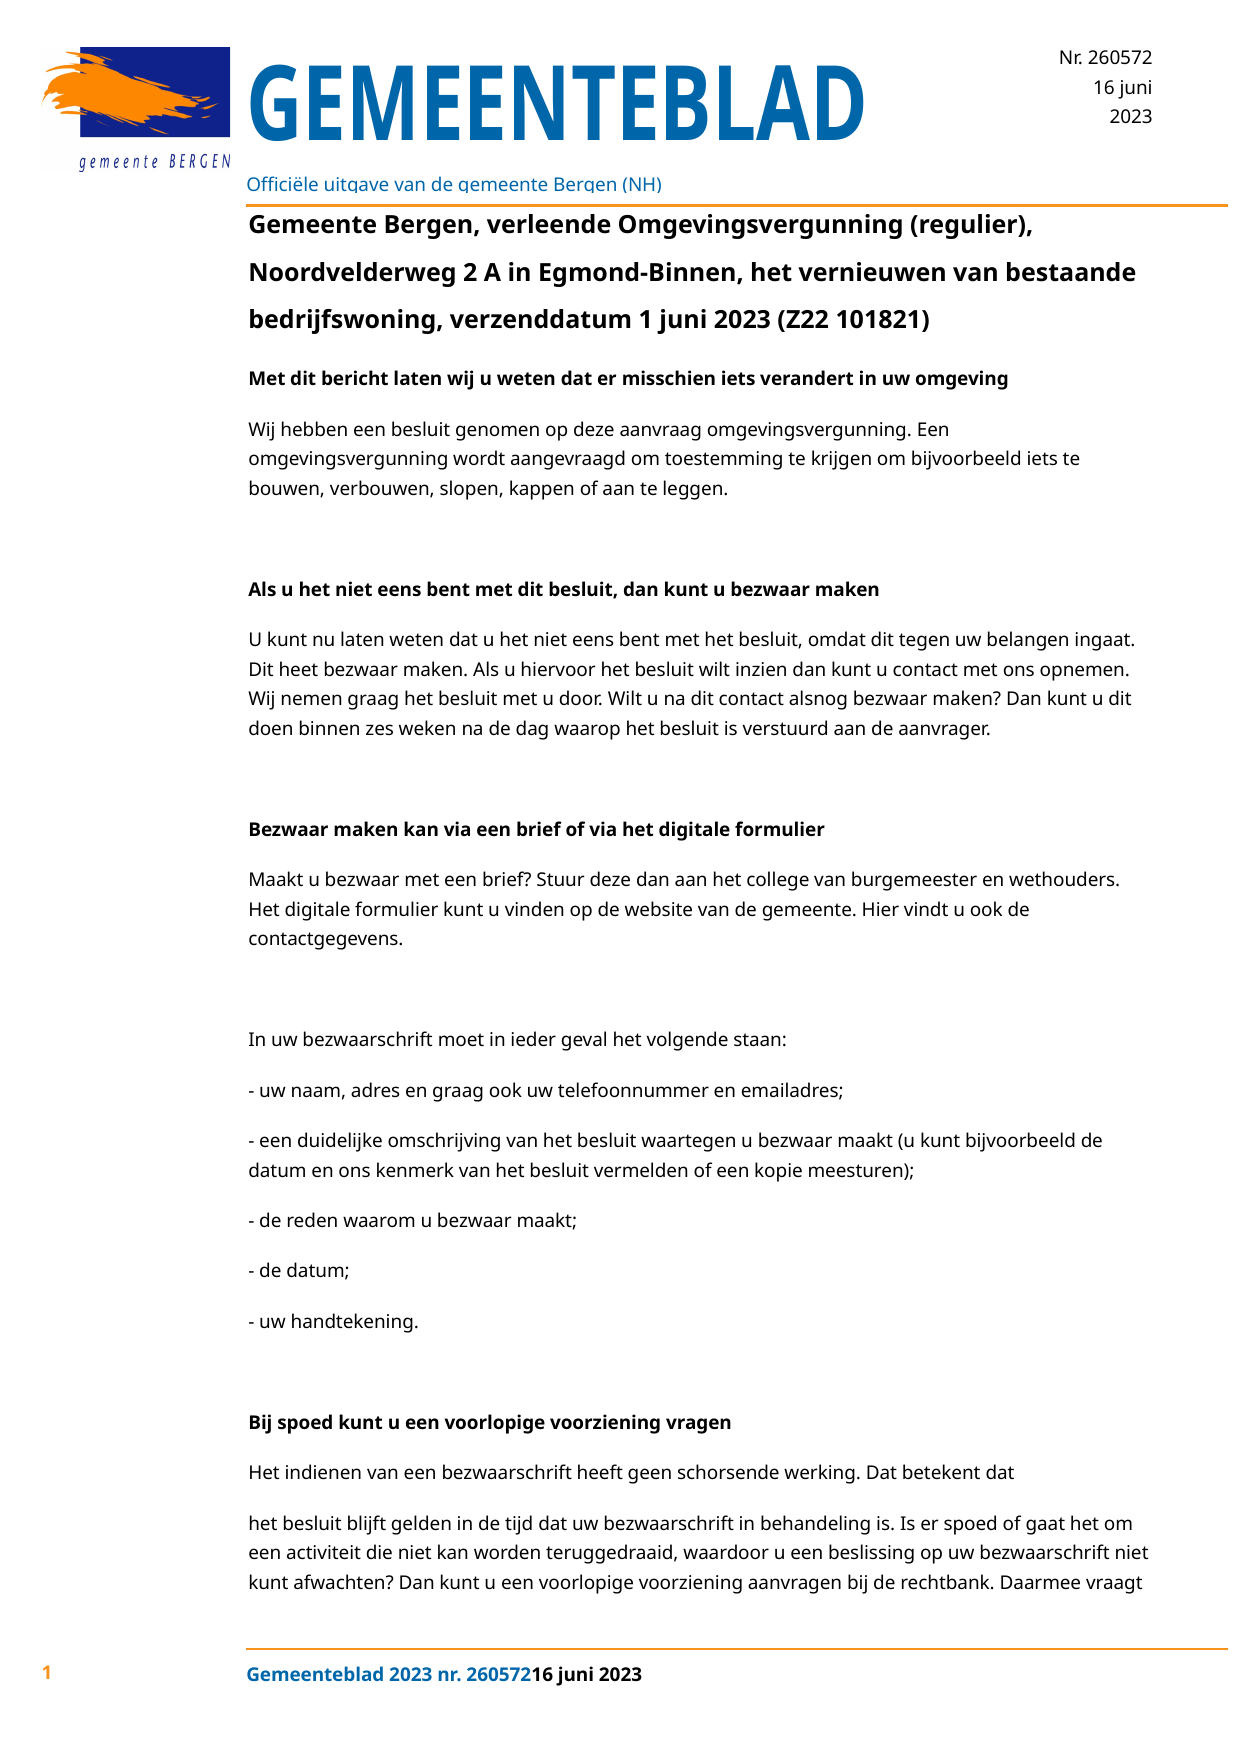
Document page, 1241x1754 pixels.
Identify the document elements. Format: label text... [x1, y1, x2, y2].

text Met dit bericht laten wij u weten dat er misschien iets verandert in uw omgeving [248, 366, 1152, 391]
text Bezwaar maken kan via een brief of via het digitale formulier [248, 816, 1152, 842]
text - de datum; [248, 1258, 1152, 1283]
text Bij spoed kunt u een voorlopige voorziening vragen [248, 1409, 1152, 1434]
text Als u het niet eens bent met dit besluit, dan kunt u bezwaar maken [248, 576, 1152, 602]
text - de reden waarom u bezwaar maakt; [248, 1207, 1152, 1233]
text - een duidelijke omschrijving van het besluit waartegen u bezwaar maakt (u kunt bijvoorbeeld de datum en ons kenmerk van het besluit vermelden of een kopie meesturen); [248, 1127, 1152, 1182]
text Gemeente Bergen, verleende Omgevingsvergunning (regulier), Noordvelderweg 2 A in Egmond-Binnen, het vernieuwen van bestaande bedrijfswoning, verzenddatum 1 juni 2023 (Z22 101821) [248, 207, 1152, 336]
text het besluit blijft gelden in de tijd dat uw bezwaarschrift in behandeling is. Is er spoed of gaat het om een activiteit die niet kan worden teruggedraaid, waardoor u een beslissing op uw bezwaarschrift niet kunt afwachten? Dan kunt u een voorlopige voorziening aanvragen bij de rechtbank. Daarmee vraagt [248, 1510, 1152, 1594]
text Het indienen van een bezwaarschrift heeft geen schorsende werking. Dat betekent dat [248, 1459, 1152, 1485]
text - uw handtekening. [248, 1308, 1152, 1334]
picture [41, 47, 231, 172]
text In uw bezwaarschrift moet in ieder geval het volgende staan: [248, 1026, 1152, 1052]
text Maakt u bezwaar met een brief? Stuur deze dan aan het college van burgemeester en wethouders. Het digitale formulier kunt u vinden op de website van de gemeente. Hier vindt u ook de contactgegevens. [248, 866, 1152, 951]
text - uw naam, adres en graag ook uw telefoonnummer en emailadres; [248, 1077, 1152, 1102]
text Wij hebben een besluit genomen op deze aanvraag omgevingsvergunning. Een omgevingsvergunning wordt aangevraagd om toestemming te krijgen om bijvoorbeeld iets te bouwen, verbouwen, slopen, kappen of aan te leggen. [248, 416, 1152, 501]
text U kunt nu laten weten dat u het niet eens bent met het besluit, omdat dit tegen uw belangen ingaat. Dit heet bezwaar maken. Als u hiervoor het besluit wilt inzien dan kunt u contact met ons opnemen. Wij nemen graag het besluit met u door. Wilt u na dit contact alsnog bezwaar maken? Dan kunt u dit doen binnen zes weken na de dag waarop het besluit is verstuurd aan de aanvrager. [248, 626, 1152, 741]
